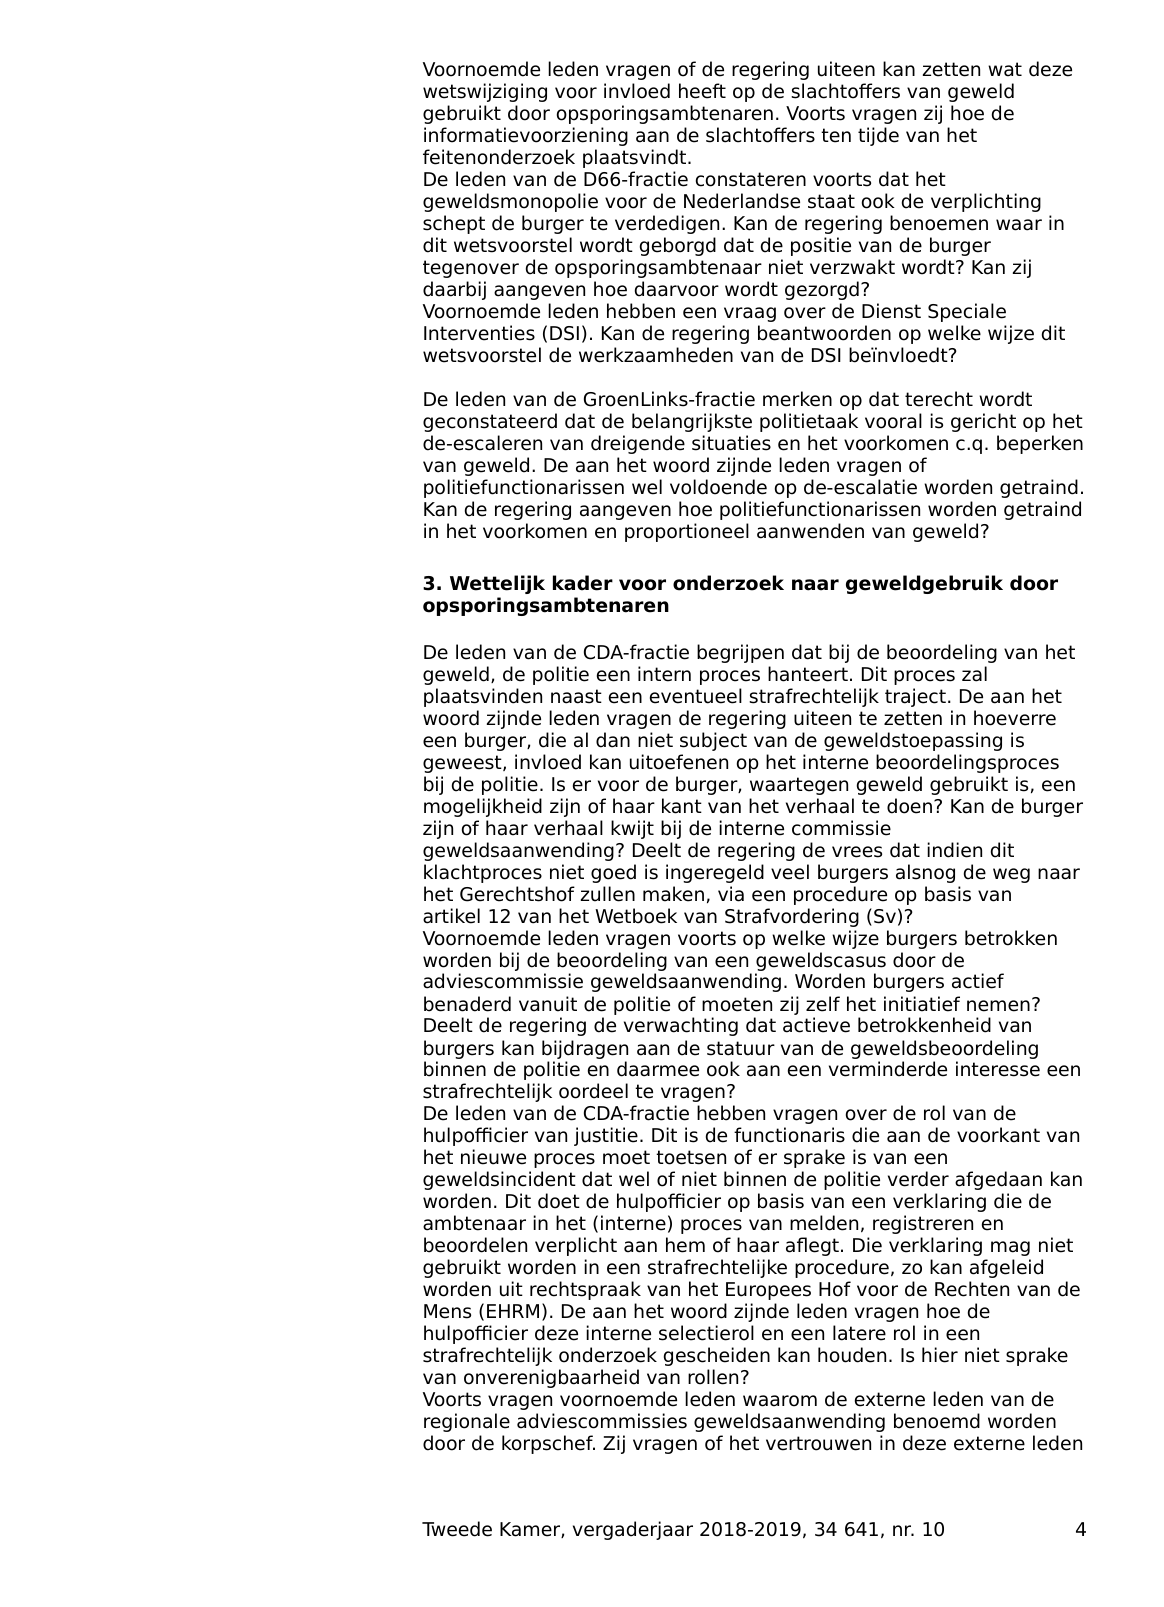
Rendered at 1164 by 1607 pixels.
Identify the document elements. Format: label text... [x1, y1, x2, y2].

text Voornoemde leden vragen voorts op welke wijze burgers betrokken worden bij de beoordeling van een geweldscasus door de adviescommissie geweldsaanwending. Worden burgers actief benaderd vanuit de politie of moeten zij zelf het initiatief nemen? Deelt de regering de verwachting dat actieve betrokkenheid van burgers kan bijdragen aan de statuur van de geweldsbeoordeling binnen de politie en daarmee ook aan een verminderde interesse een strafrechtelijk oordeel te vragen? [422, 927, 1087, 1103]
text De leden van de CDA-fractie begrijpen dat bij de beoordeling van het geweld, de politie een intern proces hanteert. Dit proces zal plaatsvinden naast een eventueel strafrechtelijk traject. De aan het woord zijnde leden vragen de regering uiteen te zetten in hoeverre een burger, die al dan niet subject van de geweldstoepassing is geweest, invloed kan uitoefenen op het interne beoordelingsproces bij de politie. Is er voor de burger, waartegen geweld gebruikt is, een mogelijkheid zijn of haar kant van het verhaal te doen? Kan de burger zijn of haar verhaal kwijt bij de interne commissie geweldsaanwending? Deelt de regering de vrees dat indien dit klachtproces niet goed is ingeregeld veel burgers alsnog de weg naar het Gerechtshof zullen maken, via een procedure op basis van artikel 12 van het Wetboek van Strafvordering (Sv)? [422, 642, 1087, 927]
text Voornoemde leden hebben een vraag over de Dienst Speciale Interventies (DSI). Kan de regering beantwoorden op welke wijze dit wetsvoorstel de werkzaamheden van de DSI beïnvloedt? [422, 301, 1087, 367]
text Voornoemde leden vragen of de regering uiteen kan zetten wat deze wetswijziging voor invloed heeft op de slachtoffers van geweld gebruikt door opsporingsambtenaren. Voorts vragen zij hoe de informatievoorziening aan de slachtoffers ten tijde van het feitenonderzoek plaatsvindt. [422, 59, 1087, 169]
text Voorts vragen voornoemde leden waarom de externe leden van de regionale adviescommissies geweldsaanwending benoemd worden door de korpschef. Zij vragen of het vertrouwen in deze externe leden [422, 1389, 1087, 1455]
text De leden van de D66-fractie constateren voorts dat het geweldsmonopolie voor de Nederlandse staat ook de verplichting schept de burger te verdedigen. Kan de regering benoemen waar in dit wetsvoorstel wordt geborgd dat de positie van de burger tegenover de opsporingsambtenaar niet verzwakt wordt? Kan zij daarbij aangeven hoe daarvoor wordt gezorgd? [422, 169, 1087, 301]
subtitle 3. Wettelijk kader voor onderzoek naar geweldgebruik door opsporingsambtenaren [422, 573, 1087, 617]
text De leden van de CDA-fractie hebben vragen over de rol van de hulpofficier van justitie. Dit is de functionaris die aan de voorkant van het nieuwe proces moet toetsen of er sprake is van een geweldsincident dat wel of niet binnen de politie verder afgedaan kan worden. Dit doet de hulpofficier op basis van een verklaring die de ambtenaar in het (interne) proces van melden, registreren en beoordelen verplicht aan hem of haar aflegt. Die verklaring mag niet gebruikt worden in een strafrechtelijke procedure, zo kan afgeleid worden uit rechtspraak van het Europees Hof voor de Rechten van de Mens (EHRM). De aan het woord zijnde leden vragen hoe de hulpofficier deze interne selectierol en een latere rol in een strafrechtelijk onderzoek gescheiden kan houden. Is hier niet sprake van onverenigbaarheid van rollen? [422, 1103, 1087, 1389]
text De leden van de GroenLinks-fractie merken op dat terecht wordt geconstateerd dat de belangrijkste politietaak vooral is gericht op het de-escaleren van dreigende situaties en het voorkomen c.q. beperken van geweld. De aan het woord zijnde leden vragen of politiefunctionarissen wel voldoende op de-escalatie worden getraind. Kan de regering aangeven hoe politiefunctionarissen worden getraind in het voorkomen en proportioneel aanwenden van geweld? [422, 389, 1087, 543]
